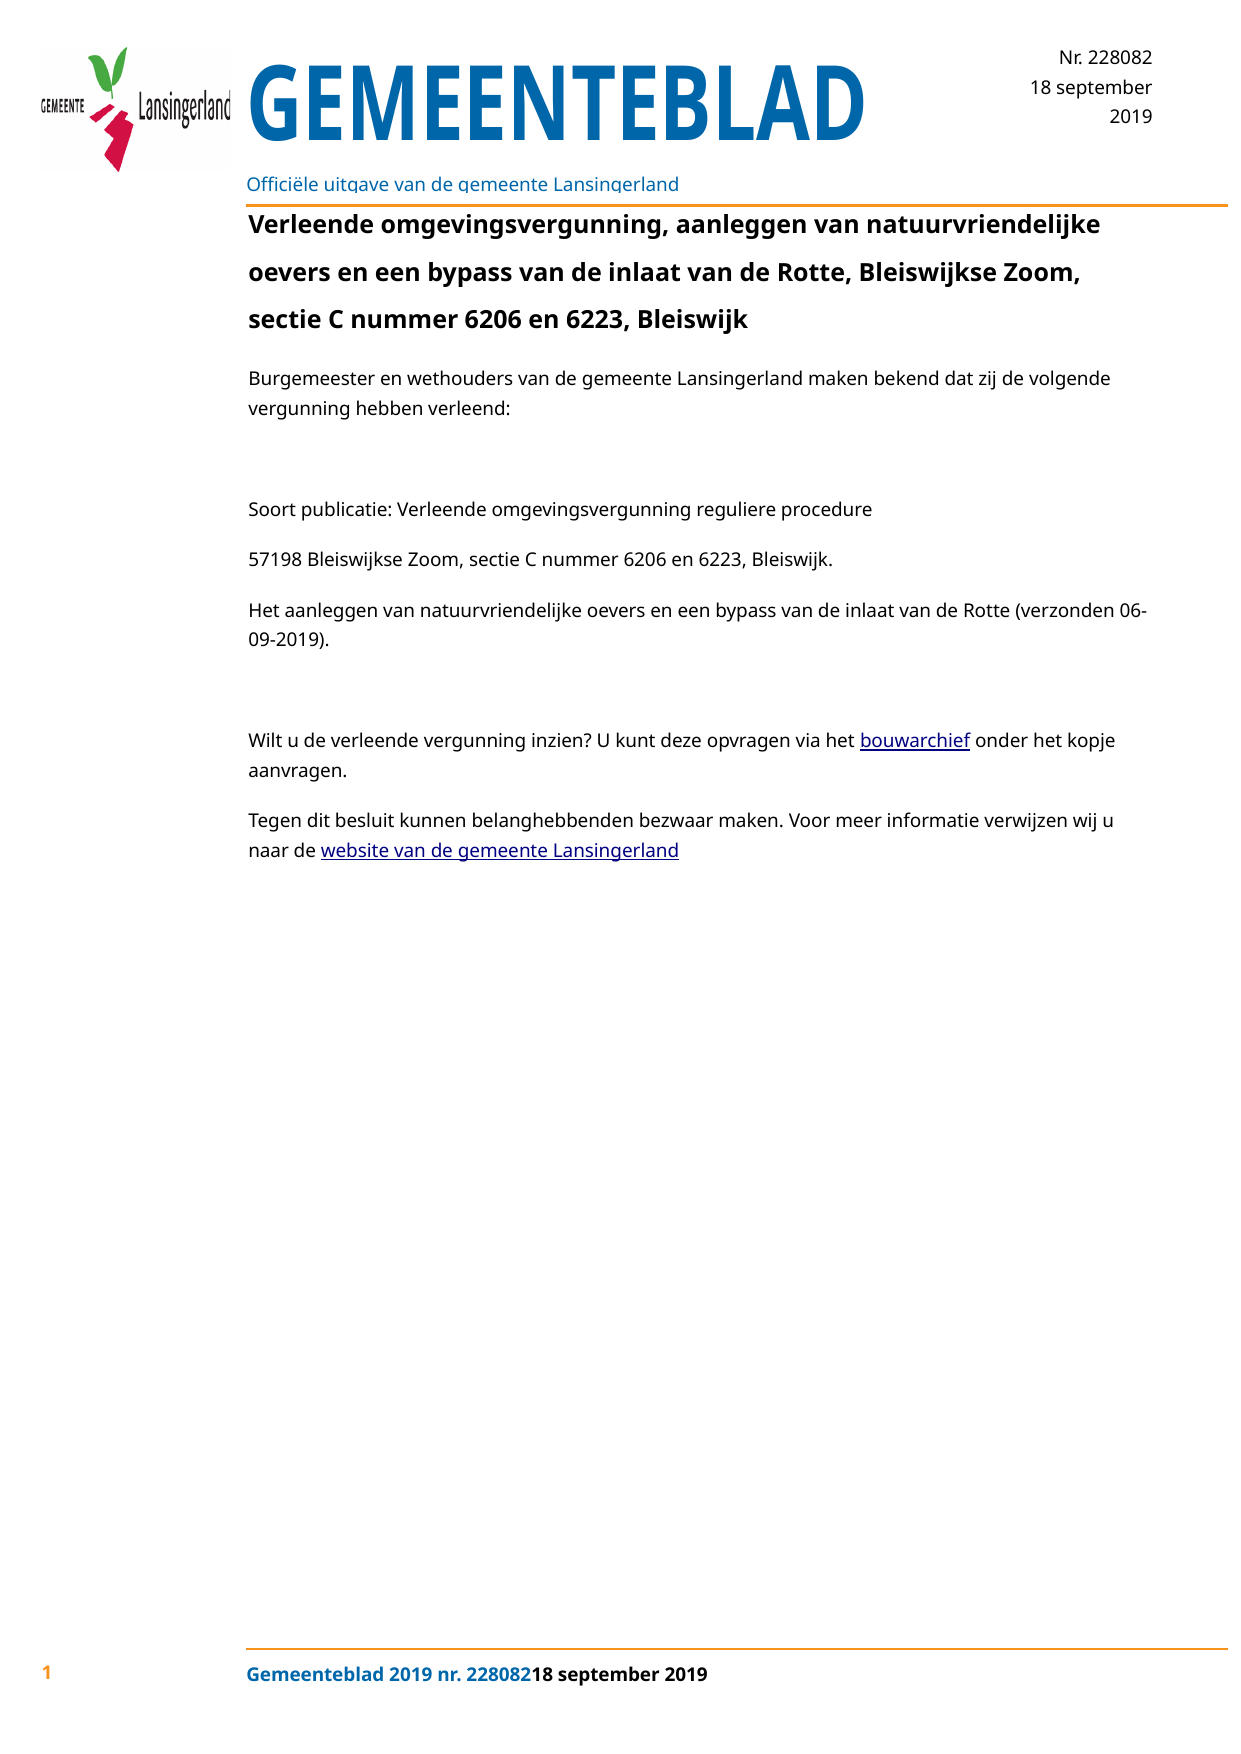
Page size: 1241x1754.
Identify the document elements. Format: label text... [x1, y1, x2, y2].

text 57198 Bleiswijkse Zoom, sectie C nummer 6206 en 6223, Bleiswijk. [248, 546, 1152, 572]
picture [41, 47, 231, 172]
text Burgemeester en wethouders van de gemeente Lansingerland maken bekend dat zij de volgende vergunning hebben verleend: [248, 366, 1152, 421]
text Wilt u de verleende vergunning inzien? U kunt deze opvragen via het bouwarchief onder het kopje aanvragen. [248, 727, 1152, 782]
text Soort publicatie: Verleende omgevingsvergunning reguliere procedure [248, 496, 1152, 522]
text Tegen dit besluit kunnen belanghebbenden bezwaar maken. Voor meer informatie verwijzen wij u naar de website van de gemeente Lansingerland [248, 807, 1152, 862]
text Het aanleggen van natuurvriendelijke oevers en een bypass van de inlaat van de Rotte (verzonden 06-09-2019). [248, 597, 1152, 652]
text Verleende omgevingsvergunning, aanleggen van natuurvriendelijke oevers en een bypass van de inlaat van de Rotte, Bleiswijkse Zoom, sectie C nummer 6206 en 6223, Bleiswijk [248, 207, 1152, 336]
